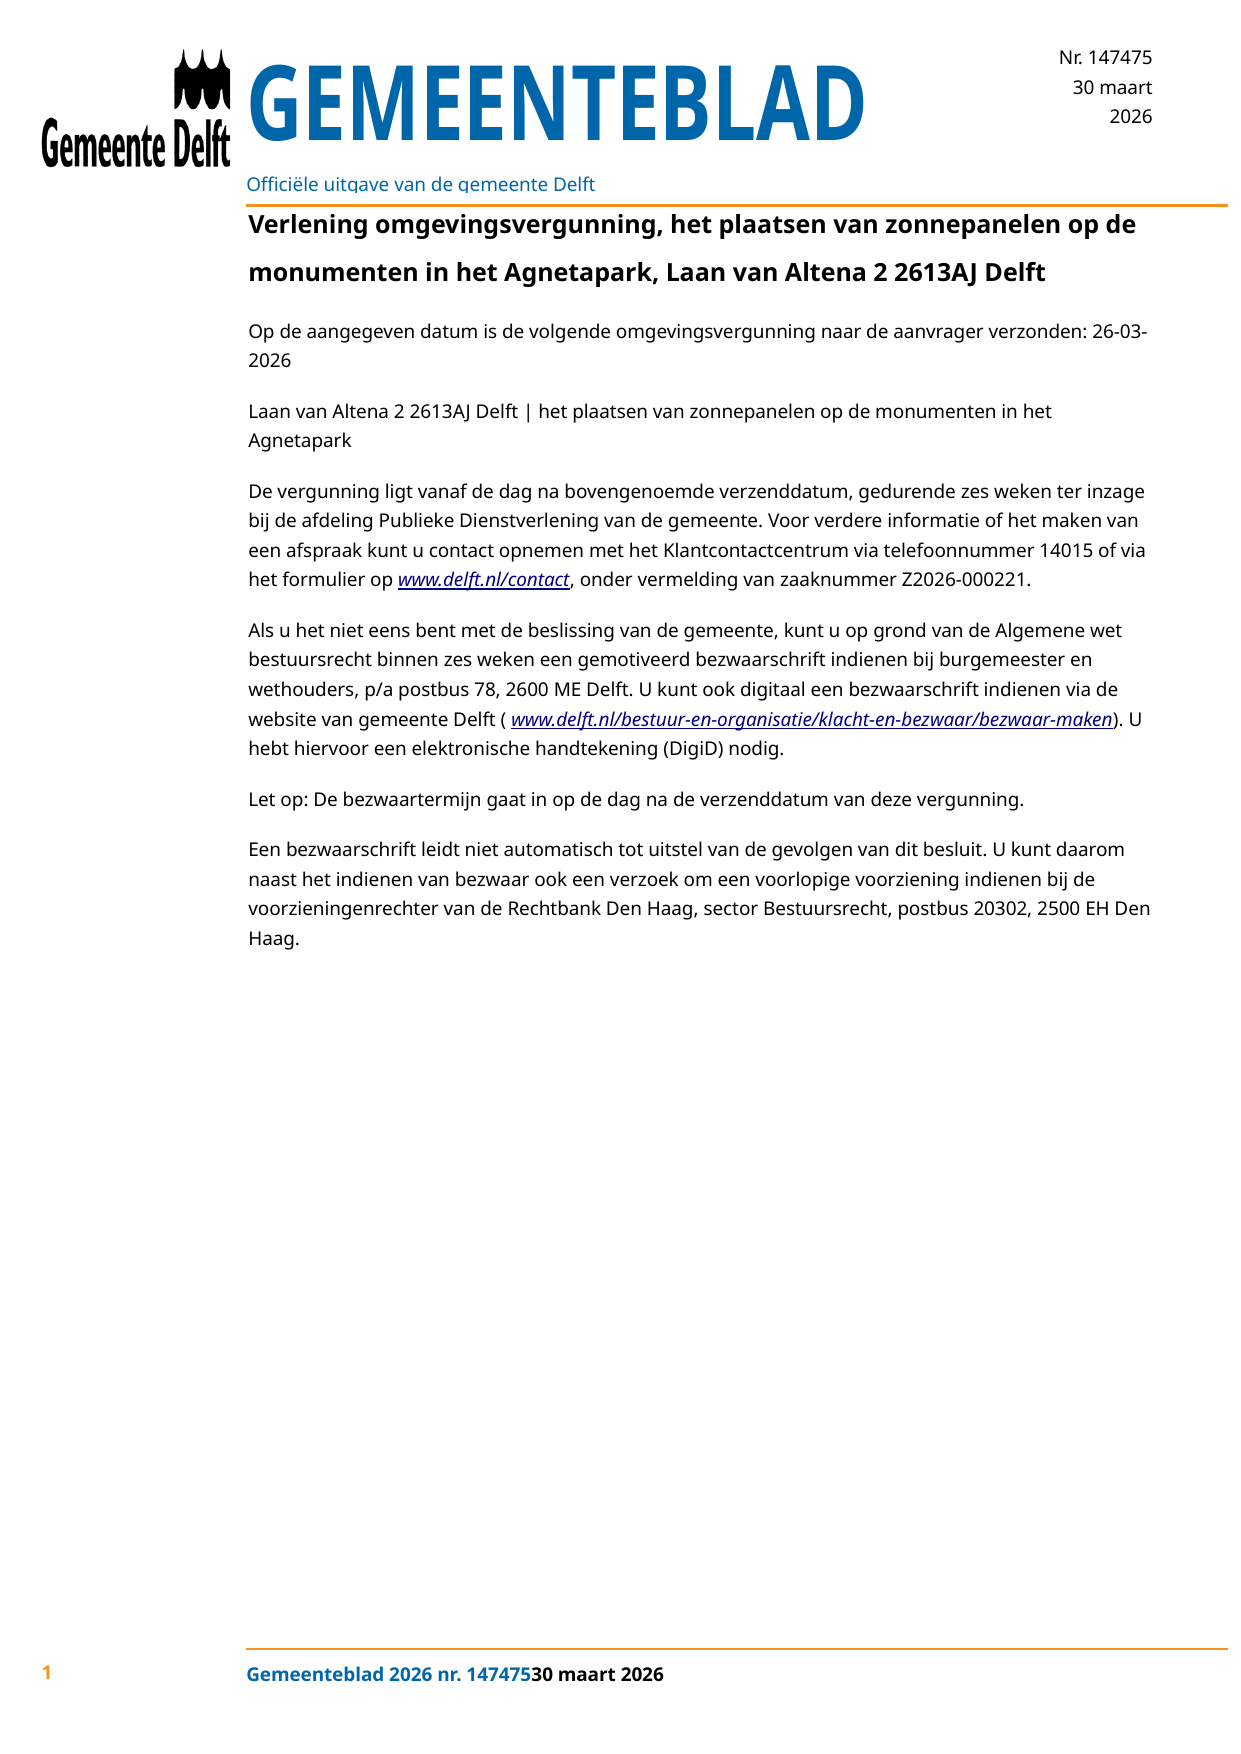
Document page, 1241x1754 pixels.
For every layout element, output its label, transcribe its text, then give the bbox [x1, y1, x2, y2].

text Als u het niet eens bent met de beslissing van de gemeente, kunt u op grond van de Algemene wet bestuursrecht binnen zes weken een gemotiveerd bezwaarschrift indienen bij burgemeester en wethouders, p/a postbus 78, 2600 ME Delft. U kunt ook digitaal een bezwaarschrift indienen via de website van gemeente Delft ( www.delft.nl/bestuur-en-organisatie/klacht-en-bezwaar/bezwaar-maken). U hebt hiervoor een elektronische handtekening (DigiD) nodig. [248, 617, 1152, 761]
text Laan van Altena 2 2613AJ Delft | het plaatsen van zonnepanelen op de monumenten in het Agnetapark [248, 398, 1152, 453]
picture [41, 47, 231, 172]
text Op de aangegeven datum is de volgende omgevingsvergunning naar de aanvrager verzonden: 26-03-2026 [248, 318, 1152, 373]
text De vergunning ligt vanaf de dag na bovengenoemde verzenddatum, gedurende zes weken ter inzage bij de afdeling Publieke Dienstverlening van de gemeente. Voor verdere informatie of het maken van een afspraak kunt u contact opnemen met het Klantcontactcentrum via telefoonnummer 14015 of via het formulier op www.delft.nl/contact, onder vermelding van zaaknummer Z2026-000221. [248, 478, 1152, 592]
text Let op: De bezwaartermijn gaat in op de dag na de verzenddatum van deze vergunning. [248, 786, 1152, 812]
text Verlening omgevingsvergunning, het plaatsen van zonnepanelen op de monumenten in het Agnetapark, Laan van Altena 2 2613AJ Delft [248, 207, 1152, 288]
text Een bezwaarschrift leidt niet automatisch tot uitstel van de gevolgen van dit besluit. U kunt daarom naast het indienen van bezwaar ook een verzoek om een voorlopige voorziening indienen bij de voorzieningenrechter van de Rechtbank Den Haag, sector Bestuursrecht, postbus 20302, 2500 EH Den Haag. [248, 836, 1152, 951]
